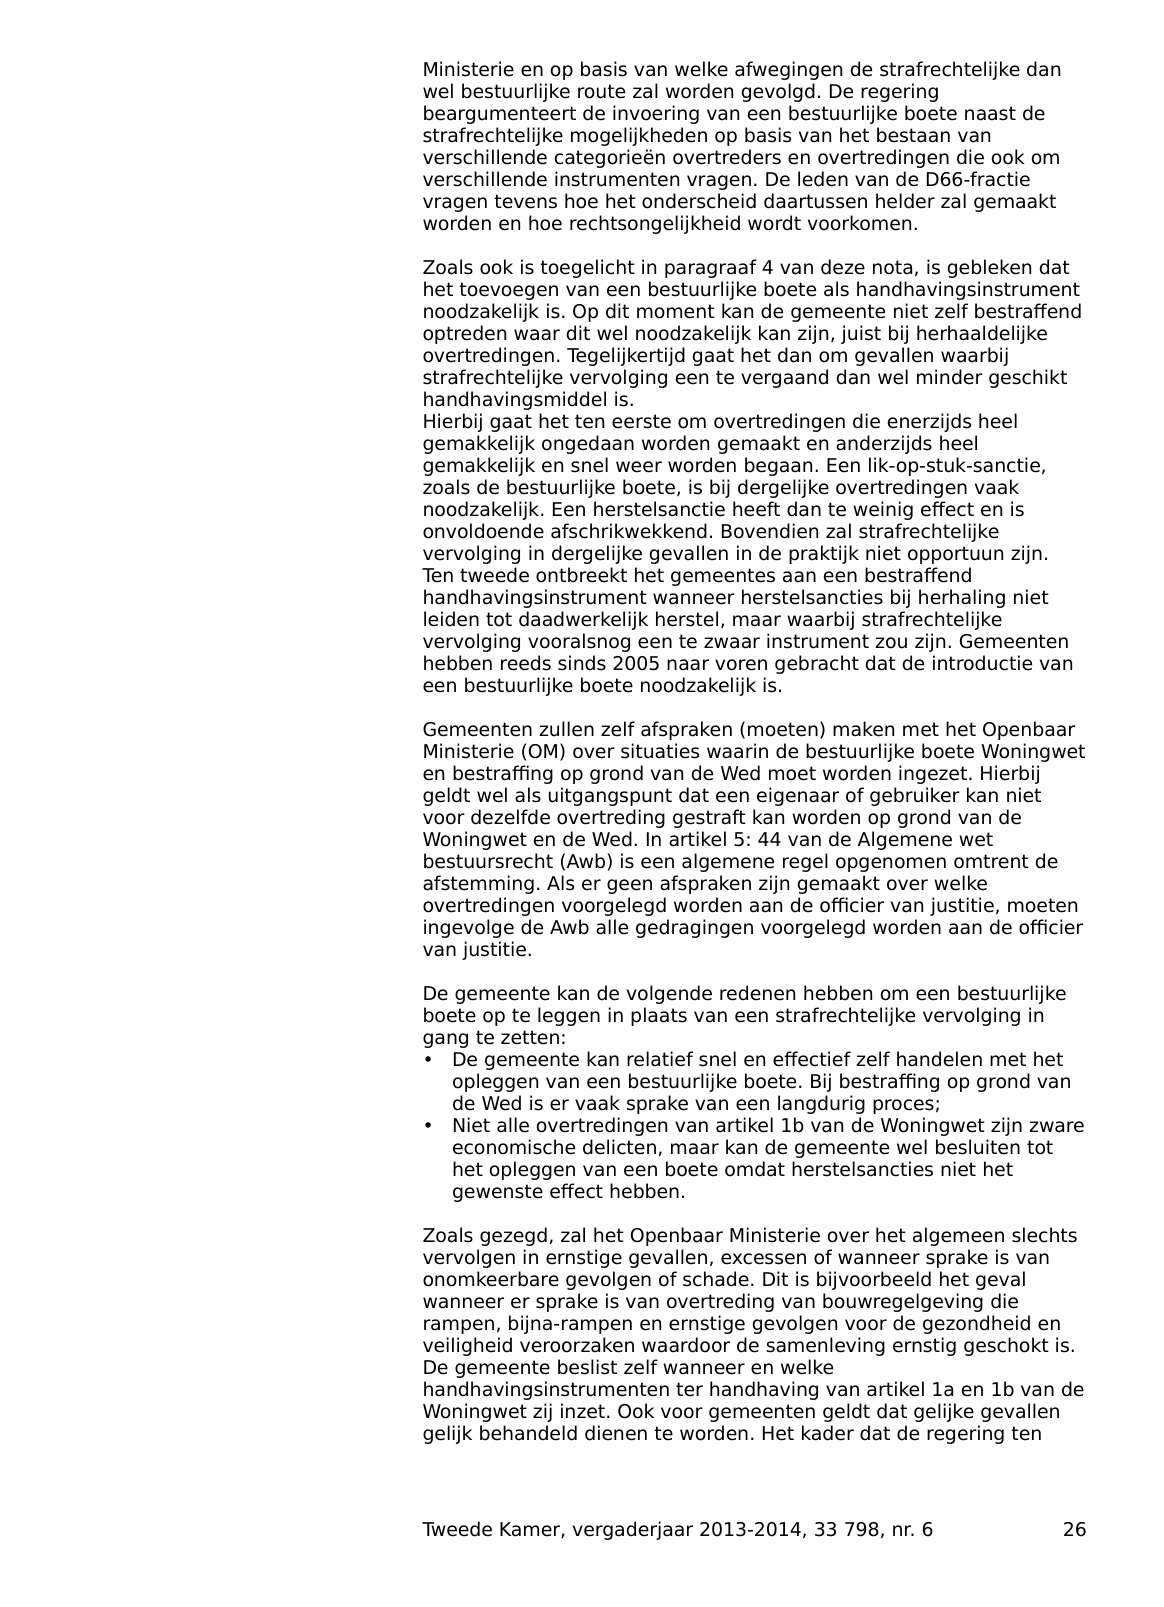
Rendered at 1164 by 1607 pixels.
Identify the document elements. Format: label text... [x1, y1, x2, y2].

text • Niet alle overtredingen van artikel 1b van de Woningwet zijn zware economische delicten, maar kan de gemeente wel besluiten tot het opleggen van een boete omdat herstelsancties niet het gewenste effect hebben. [422, 1115, 1087, 1203]
text Zoals ook is toegelicht in paragraaf 4 van deze nota, is gebleken dat het toevoegen van een bestuurlijke boete als handhavingsinstrument noodzakelijk is. Op dit moment kan de gemeente niet zelf bestraffend optreden waar dit wel noodzakelijk kan zijn, juist bij herhaaldelijke overtredingen. Tegelijkertijd gaat het dan om gevallen waarbij strafrechtelijke vervolging een te vergaand dan wel minder geschikt handhavingsmiddel is. [422, 257, 1087, 411]
text Ministerie en op basis van welke afwegingen de strafrechtelijke dan wel bestuurlijke route zal worden gevolgd. De regering beargumenteert de invoering van een bestuurlijke boete naast de strafrechtelijke mogelijkheden op basis van het bestaan van verschillende categorieën overtreders en overtredingen die ook om verschillende instrumenten vragen. De leden van de D66-fractie vragen tevens hoe het onderscheid daartussen helder zal gemaakt worden en hoe rechtsongelijkheid wordt voorkomen. [422, 59, 1087, 235]
text Gemeenten zullen zelf afspraken (moeten) maken met het Openbaar Ministerie (OM) over situaties waarin de bestuurlijke boete Woningwet en bestraffing op grond van de Wed moet worden ingezet. Hierbij geldt wel als uitgangspunt dat een eigenaar of gebruiker kan niet voor dezelfde overtreding gestraft kan worden op grond van de Woningwet en de Wed. In artikel 5: 44 van de Algemene wet bestuursrecht (Awb) is een algemene regel opgenomen omtrent de afstemming. Als er geen afspraken zijn gemaakt over welke overtredingen voorgelegd worden aan de officier van justitie, moeten ingevolge de Awb alle gedragingen voorgelegd worden aan de officier van justitie. [422, 719, 1087, 961]
text Zoals gezegd, zal het Openbaar Ministerie over het algemeen slechts vervolgen in ernstige gevallen, excessen of wanneer sprake is van onomkeerbare gevolgen of schade. Dit is bijvoorbeeld het geval wanneer er sprake is van overtreding van bouwregelgeving die rampen, bijna-rampen en ernstige gevolgen voor de gezondheid en veiligheid veroorzaken waardoor de samenleving ernstig geschokt is. De gemeente beslist zelf wanneer en welke handhavingsinstrumenten ter handhaving van artikel 1a en 1b van de Woningwet zij inzet. Ook voor gemeenten geldt dat gelijke gevallen gelijk behandeld dienen te worden. Het kader dat de regering ten [422, 1225, 1087, 1444]
text • De gemeente kan relatief snel en effectief zelf handelen met het opleggen van een bestuurlijke boete. Bij bestraffing op grond van de Wed is er vaak sprake van een langdurig proces; [422, 1049, 1087, 1115]
text De gemeente kan de volgende redenen hebben om een bestuurlijke boete op te leggen in plaats van een strafrechtelijke vervolging in gang te zetten: [422, 983, 1087, 1049]
text Hierbij gaat het ten eerste om overtredingen die enerzijds heel gemakkelijk ongedaan worden gemaakt en anderzijds heel gemakkelijk en snel weer worden begaan. Een lik-op-stuk-sanctie, zoals de bestuurlijke boete, is bij dergelijke overtredingen vaak noodzakelijk. Een herstelsanctie heeft dan te weinig effect en is onvoldoende afschrikwekkend. Bovendien zal strafrechtelijke vervolging in dergelijke gevallen in de praktijk niet opportuun zijn. Ten tweede ontbreekt het gemeentes aan een bestraffend handhavingsinstrument wanneer herstelsancties bij herhaling niet leiden tot daadwerkelijk herstel, maar waarbij strafrechtelijke vervolging vooralsnog een te zwaar instrument zou zijn. Gemeenten hebben reeds sinds 2005 naar voren gebracht dat de introductie van een bestuurlijke boete noodzakelijk is. [422, 411, 1087, 697]
